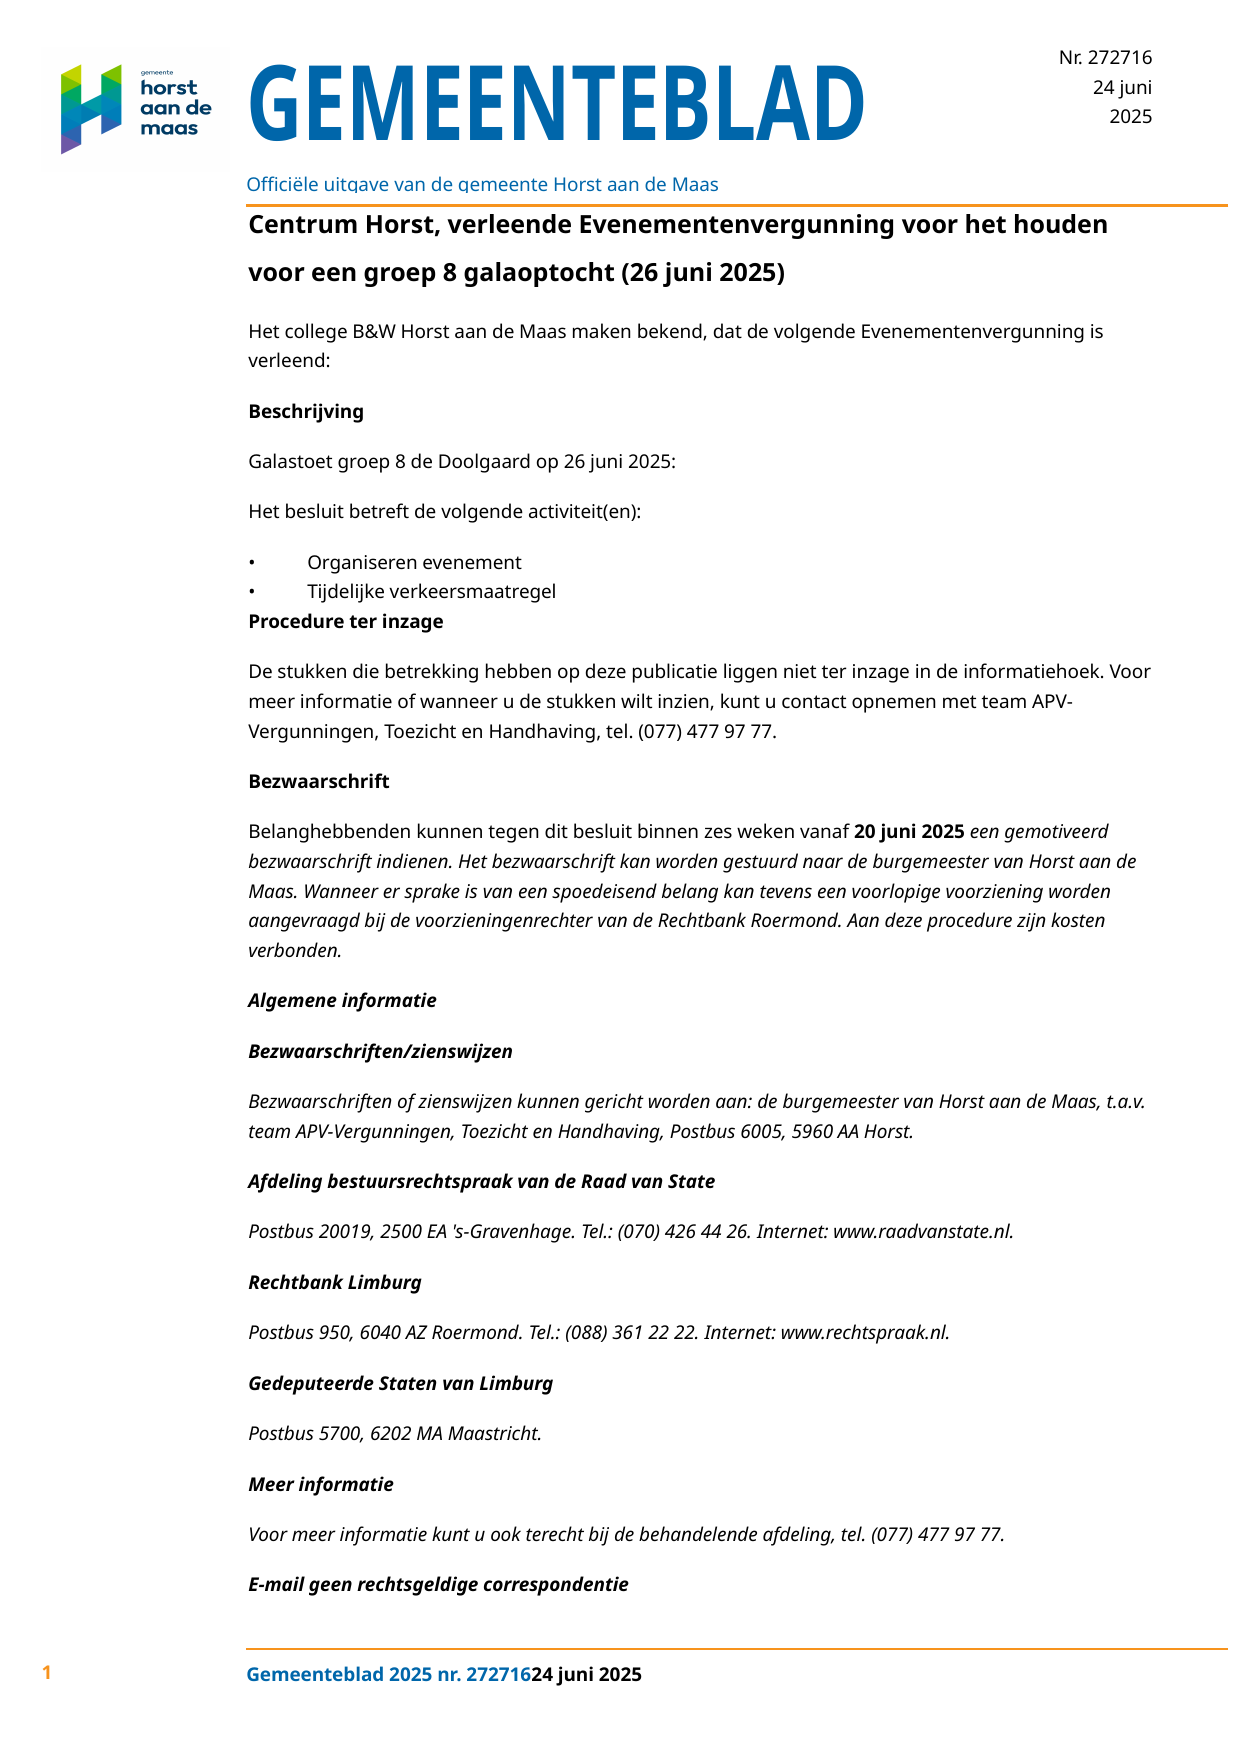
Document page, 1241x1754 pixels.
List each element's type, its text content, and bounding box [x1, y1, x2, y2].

list Tijdelijke verkeersmaatregel [248, 579, 1152, 604]
text Belanghebbenden kunnen tegen dit besluit binnen zes weken vanaf 20 juni 2025 een gemotiveerd bezwaarschrift indienen. Het bezwaarschrift kan worden gestuurd naar de burgemeester van Horst aan de Maas. Wanneer er sprake is van een spoedeisend belang kan tevens een voorlopige voorziening worden aangevraagd bij de voorzieningenrechter van de Rechtbank Roermond. Aan deze procedure zijn kosten verbonden. [248, 819, 1152, 963]
text Centrum Horst, verleende Evenementenvergunning voor het houden voor een groep 8 galaoptocht (26 juni 2025) [248, 207, 1152, 288]
text Voor meer informatie kunt u ook terecht bij de behandelende afdeling, tel. (077) 477 97 77. [248, 1521, 1152, 1547]
text Afdeling bestuursrechtspraak van de Raad van State [248, 1168, 1152, 1194]
text Gedeputeerde Staten van Limburg [248, 1370, 1152, 1396]
text Het college B&W Horst aan de Maas maken bekend, dat de volgende Evenementenvergunning is verleend: [248, 318, 1152, 373]
text E-mail geen rechtsgeldige correspondentie [248, 1572, 1152, 1597]
text Postbus 5700, 6202 MA Maastricht. [248, 1420, 1152, 1446]
text Postbus 950, 6040 AZ Roermond. Tel.: (088) 361 22 22. Internet: www.rechtspraak.nl. [248, 1319, 1152, 1345]
text Beschrijving [248, 398, 1152, 424]
text Het besluit betreft de volgende activiteit(en): [248, 499, 1152, 524]
list Organiseren evenement [248, 549, 1152, 575]
text Algemene informatie [248, 987, 1152, 1013]
text Postbus 20019, 2500 EA 's-Gravenhage. Tel.: (070) 426 44 26. Internet: www.raadvanstate.nl. [248, 1219, 1152, 1244]
text Bezwaarschriften/zienswijzen [248, 1038, 1152, 1064]
text Procedure ter inzage [248, 608, 1152, 634]
text Bezwaarschrift [248, 768, 1152, 794]
text Galastoet groep 8 de Doolgaard op 26 juni 2025: [248, 448, 1152, 474]
text Bezwaarschriften of zienswijzen kunnen gericht worden aan: de burgemeester van Horst aan de Maas, t.a.v. team APV-Vergunningen, Toezicht en Handhaving, Postbus 6005, 5960 AA Horst. [248, 1088, 1152, 1144]
text Rechtbank Limburg [248, 1269, 1152, 1295]
picture [41, 47, 231, 172]
text De stukken die betrekking hebben op deze publicatie liggen niet ter inzage in de informatiehoek. Voor meer informatie of wanneer u de stukken wilt inzien, kunt u contact opnemen met team APV-Vergunningen, Toezicht en Handhaving, tel. (077) 477 97 77. [248, 659, 1152, 744]
text Meer informatie [248, 1471, 1152, 1497]
